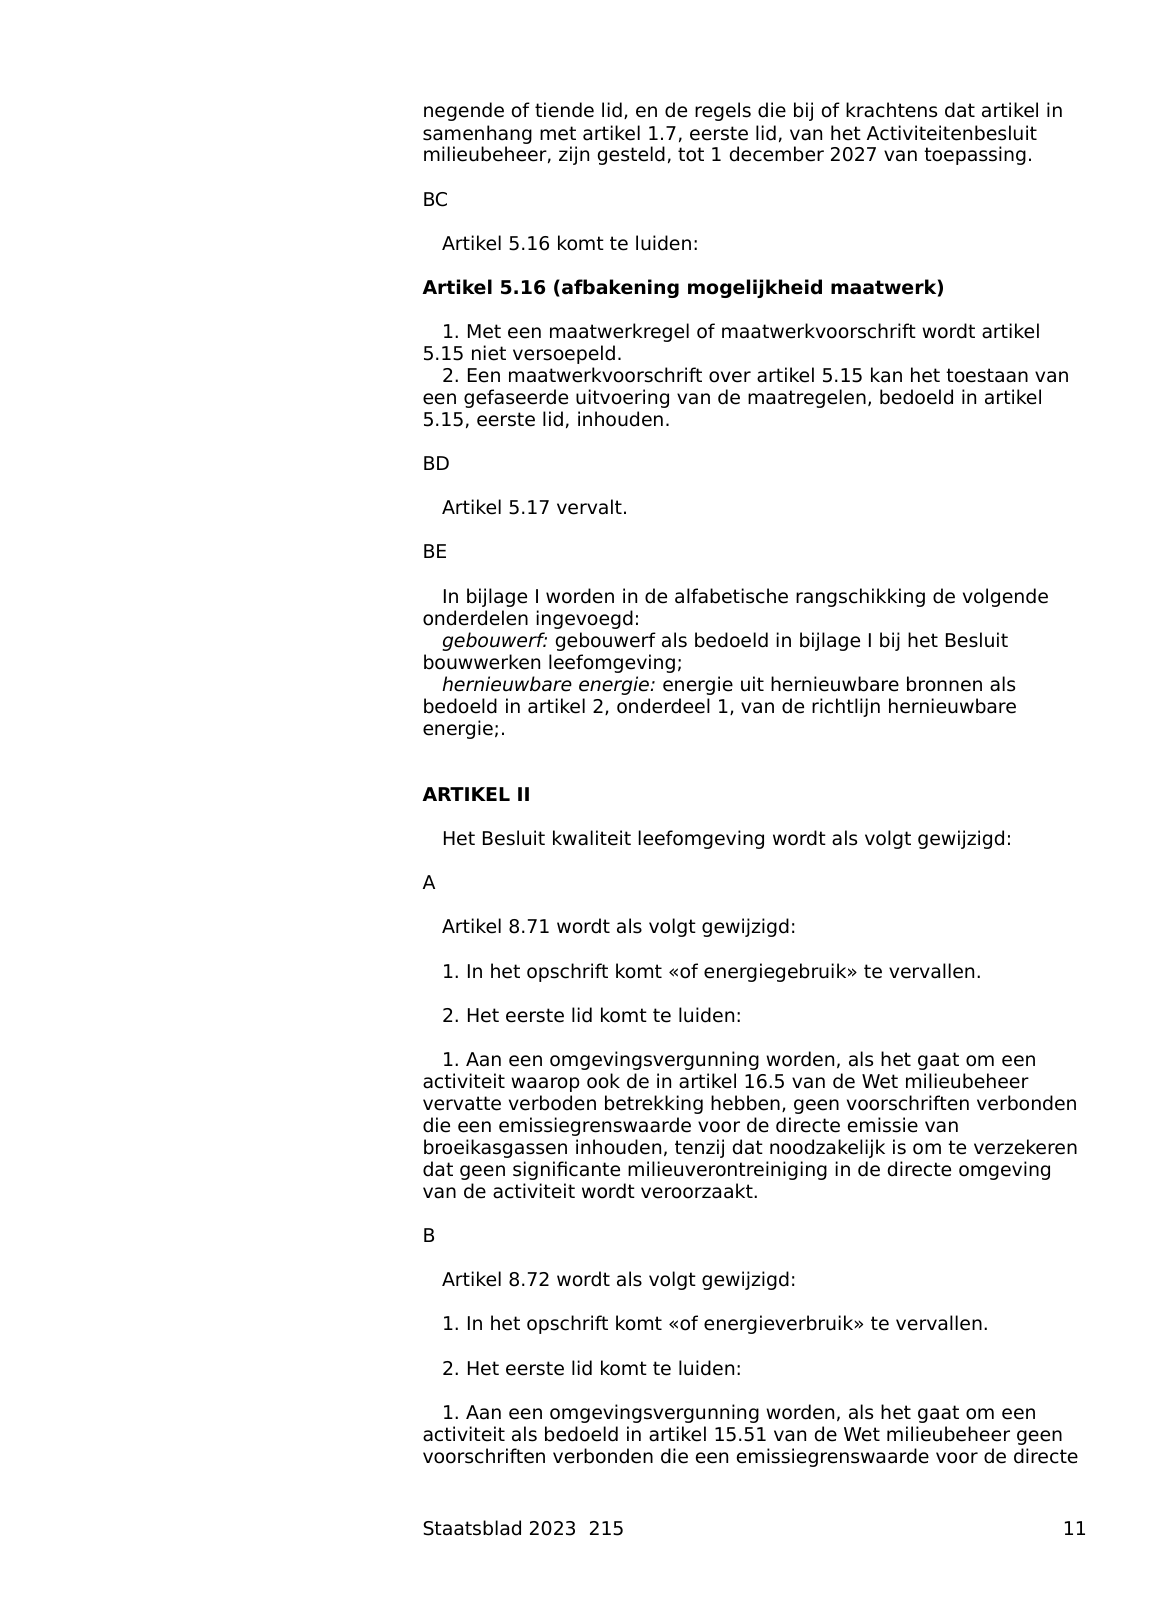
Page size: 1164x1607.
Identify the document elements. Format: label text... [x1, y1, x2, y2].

text In bijlage I worden in de alfabetische rangschikking de volgende onderdelen ingevoegd: [422, 586, 1087, 629]
text A [422, 872, 1087, 894]
text BC [422, 188, 1087, 211]
subtitle Artikel 5.16 (afbakening mogelijkheid maatwerk) [422, 277, 1087, 299]
text 1. In het opschrift komt «of energiegebruik» te vervallen. [422, 961, 1087, 982]
text 2. Een maatwerkvoorschrift over artikel 5.15 kan het toestaan van een gefaseerde uitvoering van de maatregelen, bedoeld in artikel 5.15, eerste lid, inhouden. [422, 365, 1087, 431]
text Artikel 5.17 vervalt. [422, 497, 1087, 519]
text B [422, 1225, 1087, 1247]
text BD [422, 453, 1087, 475]
text hernieuwbare energie: energie uit hernieuwbare bronnen als bedoeld in artikel 2, onderdeel 1, van de richtlijn hernieuwbare energie;. [422, 673, 1087, 739]
text negende of tiende lid, en de regels die bij of krachtens dat artikel in samenhang met artikel 1.7, eerste lid, van het Activiteitenbesluit milieubeheer, zijn gesteld, tot 1 december 2027 van toepassing. [422, 100, 1087, 166]
subtitle ARTIKEL II [422, 784, 1087, 806]
text 1. Aan een omgevingsvergunning worden, als het gaat om een activiteit waarop ook de in artikel 16.5 van de Wet milieubeheer vervatte verboden betrekking hebben, geen voorschriften verbonden die een emissiegrenswaarde voor de directe emissie van broeikasgassen inhouden, tenzij dat noodzakelijk is om te verzekeren dat geen significante milieuverontreiniging in de directe omgeving van de activiteit wordt veroorzaakt. [422, 1049, 1087, 1203]
text Het Besluit kwaliteit leefomgeving wordt als volgt gewijzigd: [422, 828, 1087, 850]
text 1. Met een maatwerkregel of maatwerkvoorschrift wordt artikel 5.15 niet versoepeld. [422, 321, 1087, 365]
text 1. Aan een omgevingsvergunning worden, als het gaat om een activiteit als bedoeld in artikel 15.51 van de Wet milieubeheer geen voorschriften verbonden die een emissiegrenswaarde voor de directe [422, 1402, 1087, 1467]
text Artikel 8.71 wordt als volgt gewijzigd: [422, 916, 1087, 938]
text 1. In het opschrift komt «of energieverbruik» te vervallen. [422, 1313, 1087, 1335]
text gebouwerf: gebouwerf als bedoeld in bijlage I bij het Besluit bouwwerken leefomgeving; [422, 629, 1087, 673]
text BE [422, 541, 1087, 563]
text 2. Het eerste lid komt te luiden: [422, 1005, 1087, 1027]
text Artikel 8.72 wordt als volgt gewijzigd: [422, 1269, 1087, 1291]
text Artikel 5.16 komt te luiden: [422, 233, 1087, 255]
text 2. Het eerste lid komt te luiden: [422, 1357, 1087, 1379]
